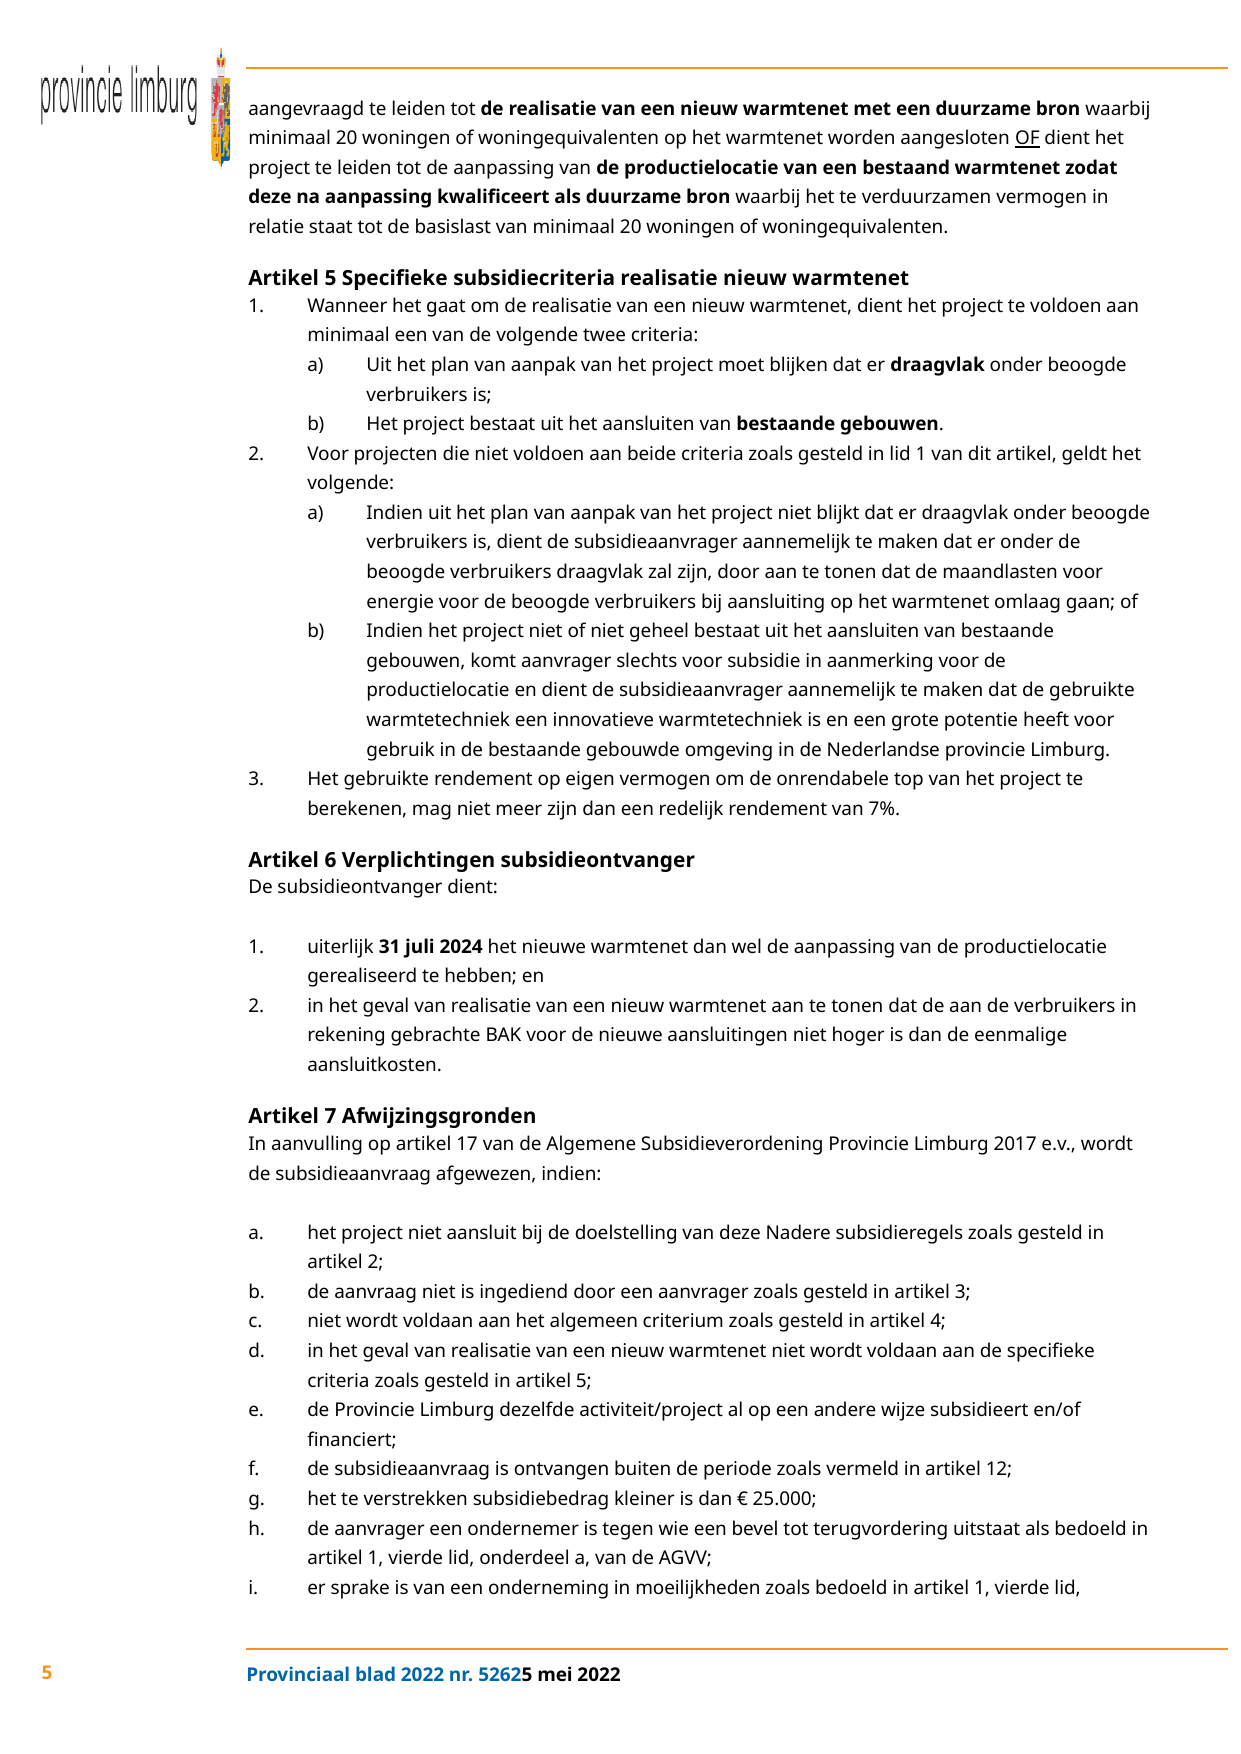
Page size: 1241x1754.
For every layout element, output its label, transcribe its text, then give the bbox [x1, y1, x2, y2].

text aangevraagd te leiden tot de realisatie van een nieuw warmtenet met een duurzame bron waarbij minimaal 20 woningen of woningequivalenten op het warmtenet worden aangesloten OF dient het project te leiden tot de aanpassing van de productielocatie van een bestaand warmtenet zodat deze na aanpassing kwalificeert als duurzame bron waarbij het te verduurzamen vermogen in relatie staat tot de basislast van minimaal 20 woningen of woningequivalenten. [248, 95, 1152, 239]
text In aanvulling op artikel 17 van de Algemene Subsidieverordening Provincie Limburg 2017 e.v., wordt de subsidieaanvraag afgewezen, indien: [248, 1130, 1152, 1185]
list Indien het project niet of niet geheel bestaat uit het aansluiten van bestaande gebouwen, komt aanvrager slechts voor subsidie in aanmerking voor de productielocatie en dient de subsidieaanvrager aannemelijk te maken dat de gebruikte warmtetechniek een innovatieve warmtetechniek is en een grote potentie heeft voor gebruik in de bestaande gebouwde omgeving in de Nederlandse provincie Limburg. [307, 617, 1152, 761]
list in het geval van realisatie van een nieuw warmtenet niet wordt voldaan aan de specifieke criteria zoals gesteld in artikel 5; [248, 1337, 1152, 1392]
list Het project bestaat uit het aansluiten van bestaande gebouwen. [307, 410, 1152, 436]
text Artikel 7 Afwijzingsgronden [248, 1102, 1152, 1130]
picture [41, 47, 231, 172]
list de subsidieaanvraag is ontvangen buiten de periode zoals vermeld in artikel 12; [248, 1456, 1152, 1481]
list uiterlijk 31 juli 2024 het nieuwe warmtenet dan wel de aanpassing van de productielocatie gerealiseerd te hebben; en [248, 933, 1152, 988]
list het te verstrekken subsidiebedrag kleiner is dan € 25.000; [248, 1485, 1152, 1511]
list Uit het plan van aanpak van het project moet blijken dat er draagvlak onder beoogde verbruikers is; [307, 351, 1152, 406]
list Indien uit het plan van aanpak van het project niet blijkt dat er draagvlak onder beoogde verbruikers is, dient de subsidieaanvrager aannemelijk te maken dat er onder de beoogde verbruikers draagvlak zal zijn, door aan te tonen dat de maandlasten voor energie voor de beoogde verbruikers bij aansluiting op het warmtenet omlaag gaan; of [307, 499, 1152, 613]
list Wanneer het gaat om de realisatie van een nieuw warmtenet, dient het project te voldoen aan minimaal een van de volgende twee criteria: [248, 292, 1152, 347]
list Het gebruikte rendement op eigen vermogen om de onrendabele top van het project te berekenen, mag niet meer zijn dan een redelijk rendement van 7%. [248, 765, 1152, 821]
list het project niet aansluit bij de doelstelling van deze Nadere subsidieregels zoals gesteld in artikel 2; [248, 1219, 1152, 1274]
list er sprake is van een onderneming in moeilijkheden zoals bedoeld in artikel 1, vierde lid, [248, 1574, 1152, 1599]
list de aanvrager een ondernemer is tegen wie een bevel tot terugvordering uitstaat als bedoeld in artikel 1, vierde lid, onderdeel a, van de AGVV; [248, 1515, 1152, 1570]
list Voor projecten die niet voldoen aan beide criteria zoals gesteld in lid 1 van dit artikel, geldt het volgende: [248, 440, 1152, 495]
text De subsidieontvanger dient: [248, 874, 1152, 899]
list de Provincie Limburg dezelfde activiteit/project al op een andere wijze subsidieert en/of financiert; [248, 1396, 1152, 1452]
list de aanvraag niet is ingediend door een aanvrager zoals gesteld in artikel 3; [248, 1278, 1152, 1304]
text Artikel 5 Specifieke subsidiecriteria realisatie nieuw warmtenet [248, 263, 1152, 292]
text Artikel 6 Verplichtingen subsidieontvanger [248, 845, 1152, 874]
list in het geval van realisatie van een nieuw warmtenet aan te tonen dat de aan de verbruikers in rekening gebrachte BAK voor de nieuwe aansluitingen niet hoger is dan de eenmalige aansluitkosten. [248, 992, 1152, 1077]
list niet wordt voldaan aan het algemeen criterium zoals gesteld in artikel 4; [248, 1308, 1152, 1333]
